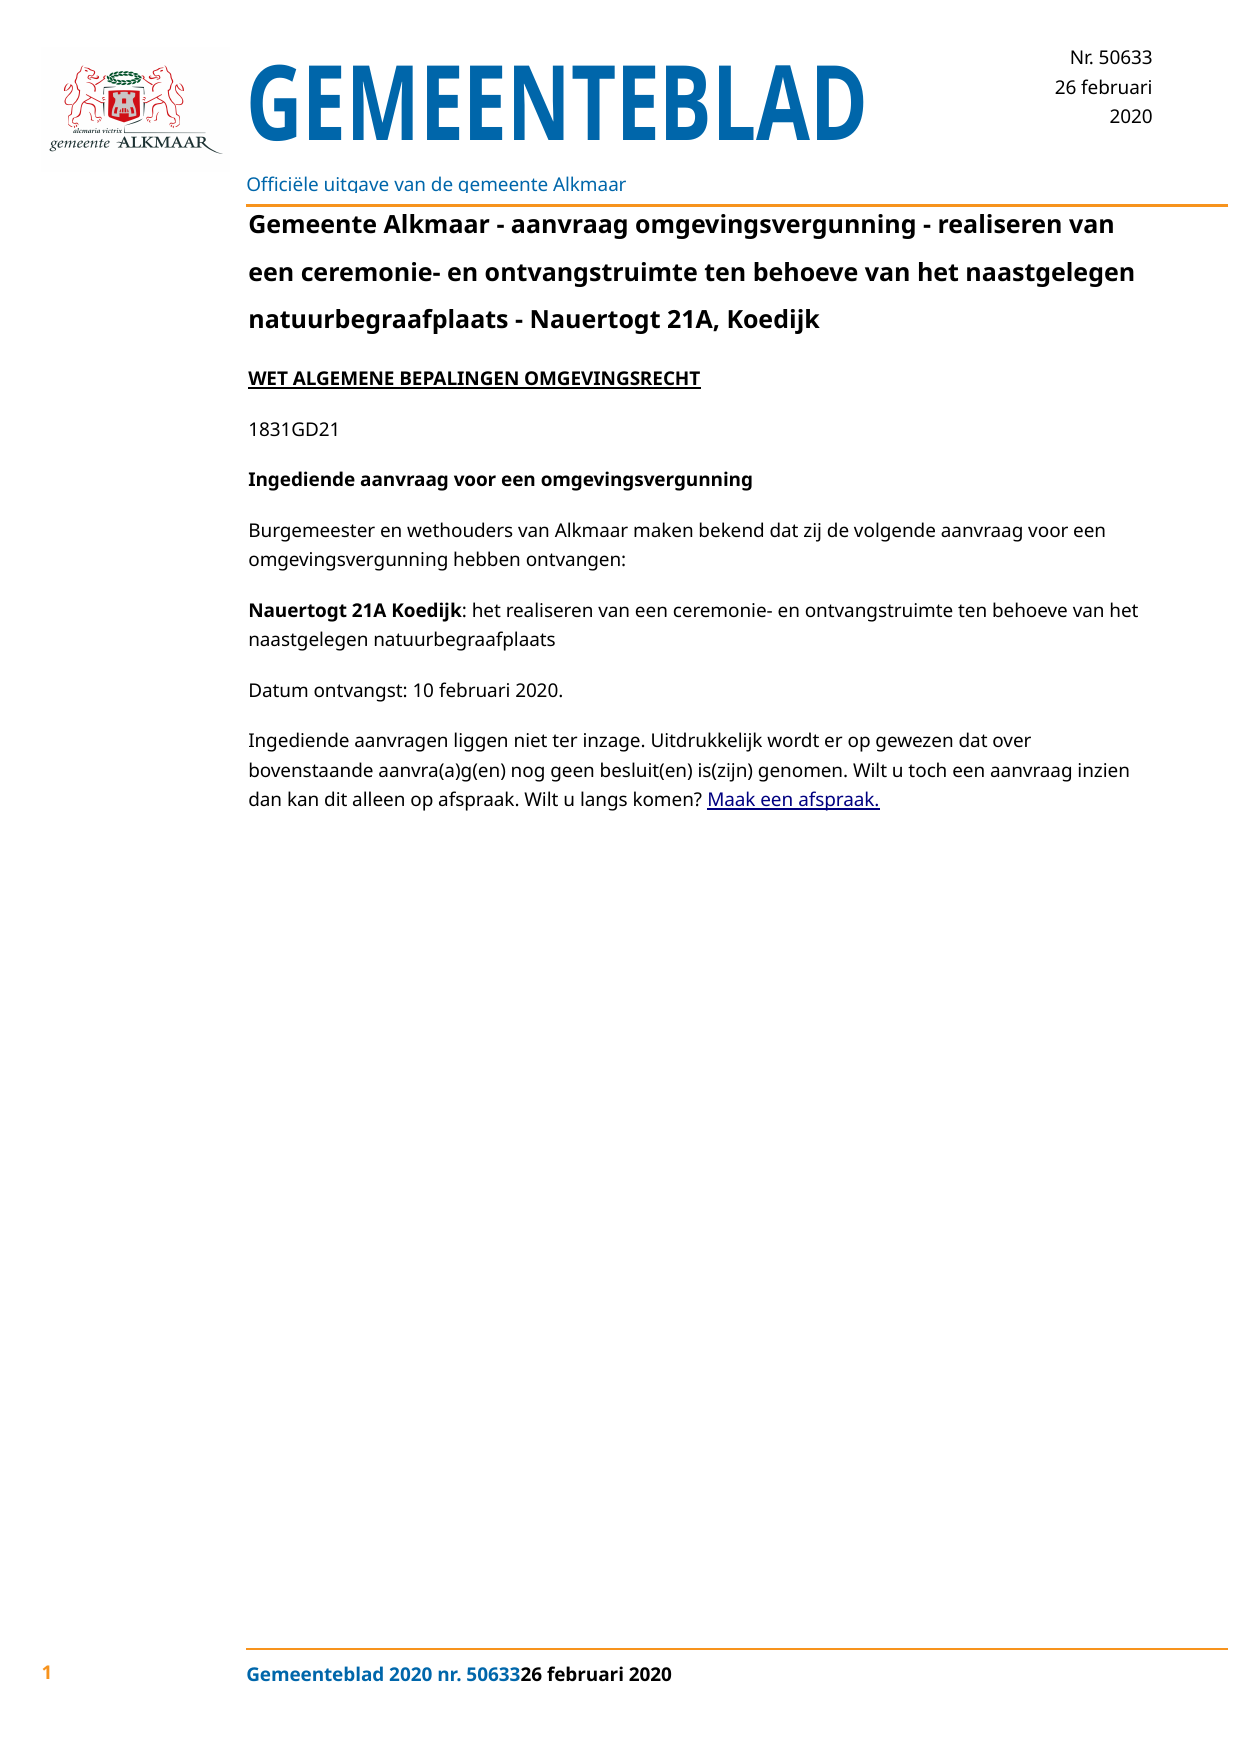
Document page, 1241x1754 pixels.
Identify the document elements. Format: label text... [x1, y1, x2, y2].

picture [41, 47, 231, 172]
text WET ALGEMENE BEPALINGEN OMGEVINGSRECHT [248, 366, 1152, 391]
text Datum ontvangst: 10 februari 2020. [248, 677, 1152, 702]
text Ingediende aanvragen liggen niet ter inzage. Uitdrukkelijk wordt er op gewezen dat over bovenstaande aanvra(a)g(en) nog geen besluit(en) is(zijn) genomen. Wilt u toch een aanvraag inzien dan kan dit alleen op afspraak. Wilt u langs komen? Maak een afspraak. [248, 727, 1152, 812]
text Nauertogt 21A Koedijk: het realiseren van een ceremonie- en ontvangstruimte ten behoeve van het naastgelegen natuurbegraafplaats [248, 597, 1152, 652]
text Gemeente Alkmaar - aanvraag omgevingsvergunning - realiseren van een ceremonie- en ontvangstruimte ten behoeve van het naastgelegen natuurbegraafplaats - Nauertogt 21A, Koedijk [248, 207, 1152, 336]
text 1831GD21 [248, 416, 1152, 442]
text Ingediende aanvraag voor een omgevingsvergunning [248, 466, 1152, 492]
text Burgemeester en wethouders van Alkmaar maken bekend dat zij de volgende aanvraag voor een omgevingsvergunning hebben ontvangen: [248, 517, 1152, 572]
